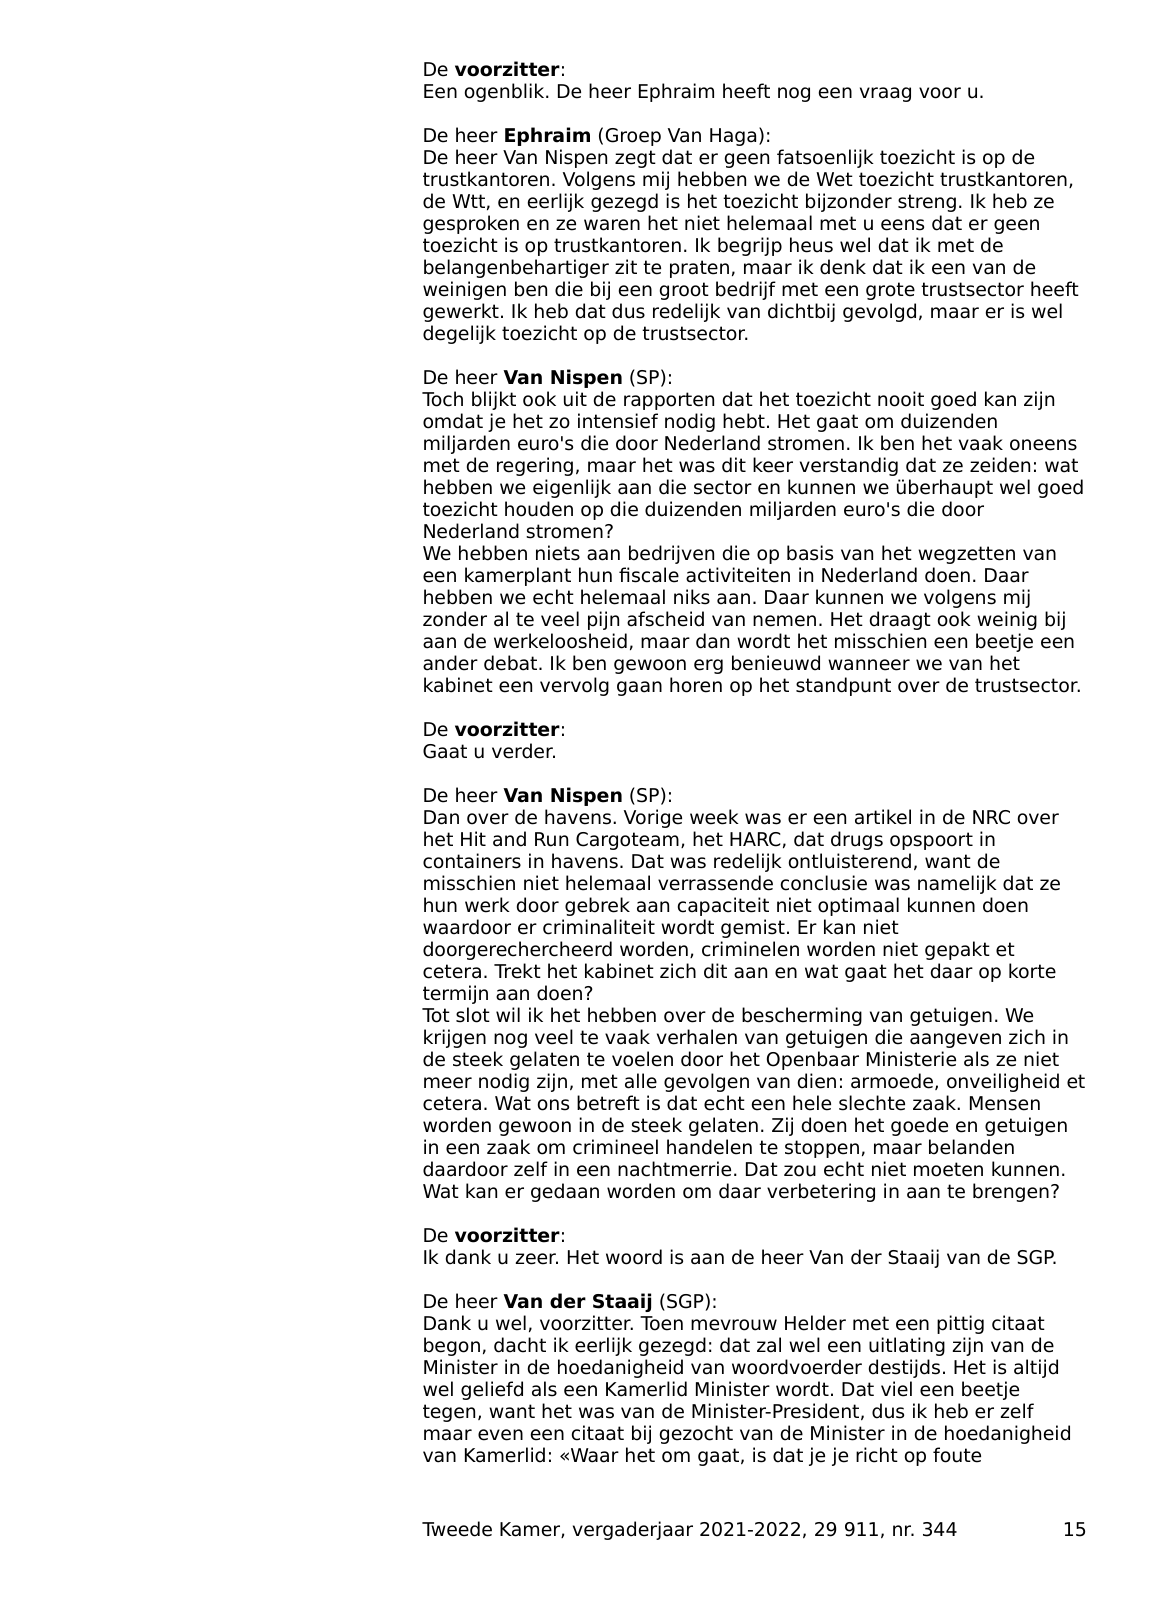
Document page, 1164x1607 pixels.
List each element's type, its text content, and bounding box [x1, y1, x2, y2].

text De heer Van Nispen zegt dat er geen fatsoenlijk toezicht is op de trustkantoren. Volgens mij hebben we de Wet toezicht trustkantoren, de Wtt, en eerlijk gezegd is het toezicht bijzonder streng. Ik heb ze gesproken en ze waren het niet helemaal met u eens dat er geen toezicht is op trustkantoren. Ik begrijp heus wel dat ik met de belangenbehartiger zit te praten, maar ik denk dat ik een van de weinigen ben die bij een groot bedrijf met een grote trustsector heeft gewerkt. Ik heb dat dus redelijk van dichtbij gevolgd, maar er is wel degelijk toezicht op de trustsector. [422, 147, 1087, 345]
text Dan over de havens. Vorige week was er een artikel in de NRC over het Hit and Run Cargoteam, het HARC, dat drugs opspoort in containers in havens. Dat was redelijk ontluisterend, want de misschien niet helemaal verrassende conclusie was namelijk dat ze hun werk door gebrek aan capaciteit niet optimaal kunnen doen waardoor er criminaliteit wordt gemist. Er kan niet doorgerechercheerd worden, criminelen worden niet gepakt et cetera. Trekt het kabinet zich dit aan en wat gaat het daar op korte termijn aan doen? [422, 807, 1087, 1005]
text Een ogenblik. De heer Ephraim heeft nog een vraag voor u. [422, 81, 1087, 103]
text De voorzitter: [422, 719, 1087, 741]
text De voorzitter: [422, 1225, 1087, 1247]
text Dank u wel, voorzitter. Toen mevrouw Helder met een pittig citaat begon, dacht ik eerlijk gezegd: dat zal wel een uitlating zijn van de Minister in de hoedanigheid van woordvoerder destijds. Het is altijd wel geliefd als een Kamerlid Minister wordt. Dat viel een beetje tegen, want het was van de Minister-President, dus ik heb er zelf maar even een citaat bij gezocht van de Minister in de hoedanigheid van Kamerlid: «Waar het om gaat, is dat je je richt op foute [422, 1313, 1087, 1467]
text Ik dank u zeer. Het woord is aan de heer Van der Staaij van de SGP. [422, 1247, 1087, 1269]
text Gaat u verder. [422, 741, 1087, 763]
text Toch blijkt ook uit de rapporten dat het toezicht nooit goed kan zijn omdat je het zo intensief nodig hebt. Het gaat om duizenden miljarden euro's die door Nederland stromen. Ik ben het vaak oneens met de regering, maar het was dit keer verstandig dat ze zeiden: wat hebben we eigenlijk aan die sector en kunnen we überhaupt wel goed toezicht houden op die duizenden miljarden euro's die door Nederland stromen? [422, 389, 1087, 543]
text De heer Van Nispen (SP): [422, 367, 1087, 389]
text De voorzitter: [422, 59, 1087, 81]
text We hebben niets aan bedrijven die op basis van het wegzetten van een kamerplant hun fiscale activiteiten in Nederland doen. Daar hebben we echt helemaal niks aan. Daar kunnen we volgens mij zonder al te veel pijn afscheid van nemen. Het draagt ook weinig bij aan de werkeloosheid, maar dan wordt het misschien een beetje een ander debat. Ik ben gewoon erg benieuwd wanneer we van het kabinet een vervolg gaan horen op het standpunt over de trustsector. [422, 543, 1087, 697]
text De heer Van Nispen (SP): [422, 785, 1087, 807]
text De heer Van der Staaij (SGP): [422, 1291, 1087, 1313]
text De heer Ephraim (Groep Van Haga): [422, 125, 1087, 147]
text Tot slot wil ik het hebben over de bescherming van getuigen. We krijgen nog veel te vaak verhalen van getuigen die aangeven zich in de steek gelaten te voelen door het Openbaar Ministerie als ze niet meer nodig zijn, met alle gevolgen van dien: armoede, onveiligheid et cetera. Wat ons betreft is dat echt een hele slechte zaak. Mensen worden gewoon in de steek gelaten. Zij doen het goede en getuigen in een zaak om crimineel handelen te stoppen, maar belanden daardoor zelf in een nachtmerrie. Dat zou echt niet moeten kunnen. Wat kan er gedaan worden om daar verbetering in aan te brengen? [422, 1005, 1087, 1203]
